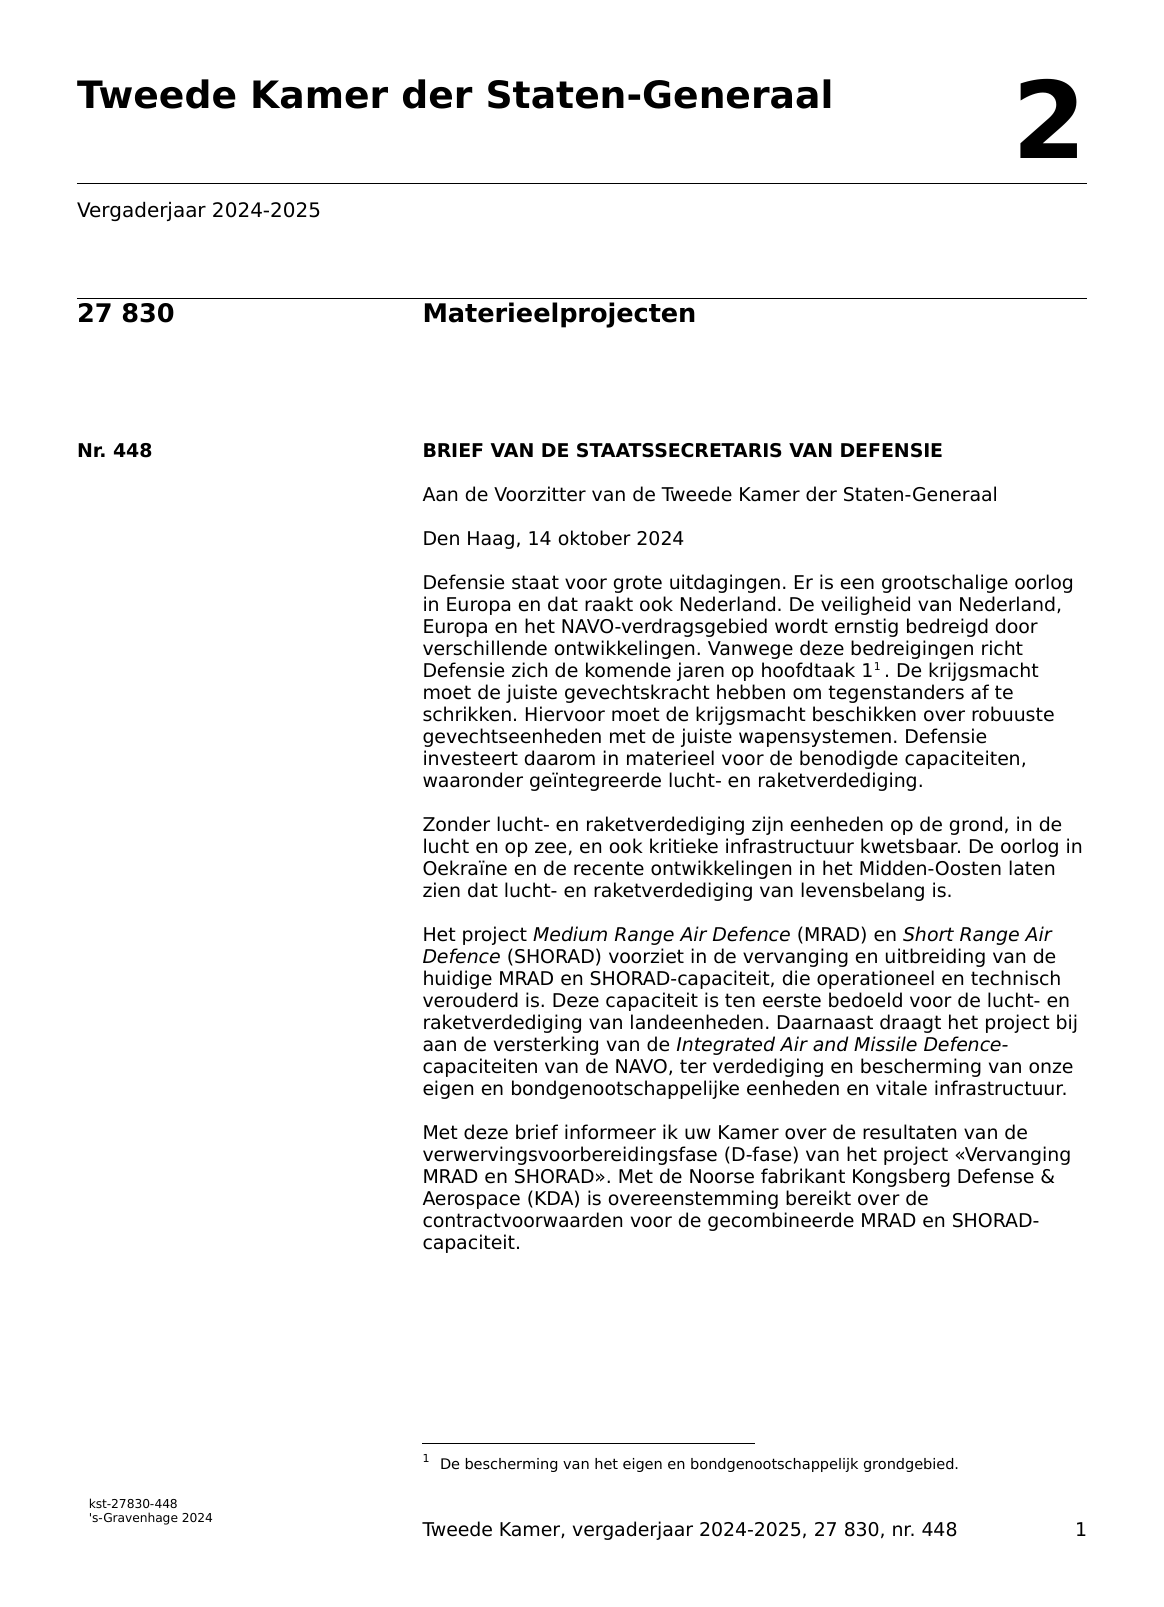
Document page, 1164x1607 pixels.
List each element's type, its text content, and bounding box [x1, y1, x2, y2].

table_header Tweede Kamer der Staten-Generaal [77, 59, 886, 183]
text Zonder lucht- en raketverdediging zijn eenheden op de grond, in de lucht en op zee, en ook kritieke infrastructuur kwetsbaar. De oorlog in Oekraïne en de recente ontwikkelingen in het Midden-Oosten laten zien dat lucht- en raketverdediging van levensbelang is. [422, 814, 1087, 902]
table_header 2 [886, 59, 1087, 183]
subtitle Nr. 448 BRIEF VAN DE STAATSSECRETARIS VAN DEFENSIE [77, 440, 1087, 462]
text kst-27830-448 [88, 1497, 323, 1511]
subtitle 27 830 Materieelprojecten [77, 299, 1087, 329]
text Aan de Voorzitter van de Tweede Kamer der Staten-Generaal [422, 484, 1087, 506]
text 's-Gravenhage 2024 [88, 1511, 323, 1525]
table_cell Vergaderjaar 2024-2025 [77, 184, 1087, 298]
text De bescherming van het eigen en bondgenootschappelijk grondgebied. [422, 1452, 1087, 1474]
text Defensie staat voor grote uitdagingen. Er is een grootschalige oorlog in Europa en dat raakt ook Nederland. De veiligheid van Nederland, Europa en het NAVO-verdragsgebied wordt ernstig bedreigd door verschillende ontwikkelingen. Vanwege deze bedreigingen richt Defensie zich de komende jaren op hoofdtaak 1. De krijgsmacht moet de juiste gevechtskracht hebben om tegenstanders af te schrikken. Hiervoor moet de krijgsmacht beschikken over robuuste gevechtseenheden met de juiste wapensystemen. Defensie investeert daarom in materieel voor de benodigde capaciteiten, waaronder geïntegreerde lucht- en raketverdediging. [422, 572, 1087, 792]
text Het project Medium Range Air Defence (MRAD) en Short Range Air Defence (SHORAD) voorziet in de vervanging en uitbreiding van de huidige MRAD en SHORAD-capaciteit, die operationeel en technisch verouderd is. Deze capaciteit is ten eerste bedoeld voor de lucht- en raketverdediging van landeenheden. Daarnaast draagt het project bij aan de versterking van de Integrated Air and Missile Defence-capaciteiten van de NAVO, ter verdediging en bescherming van onze eigen en bondgenootschappelijke eenheden en vitale infrastructuur. [422, 924, 1087, 1100]
text Den Haag, 14 oktober 2024 [422, 528, 1087, 550]
text Met deze brief informeer ik uw Kamer over de resultaten van de verwervingsvoorbereidingsfase (D-fase) van het project «Vervanging MRAD en SHORAD». Met de Noorse fabrikant Kongsberg Defense & Aerospace (KDA) is overeenstemming bereikt over de contractvoorwaarden voor de gecombineerde MRAD en SHORAD-capaciteit. [422, 1122, 1087, 1254]
